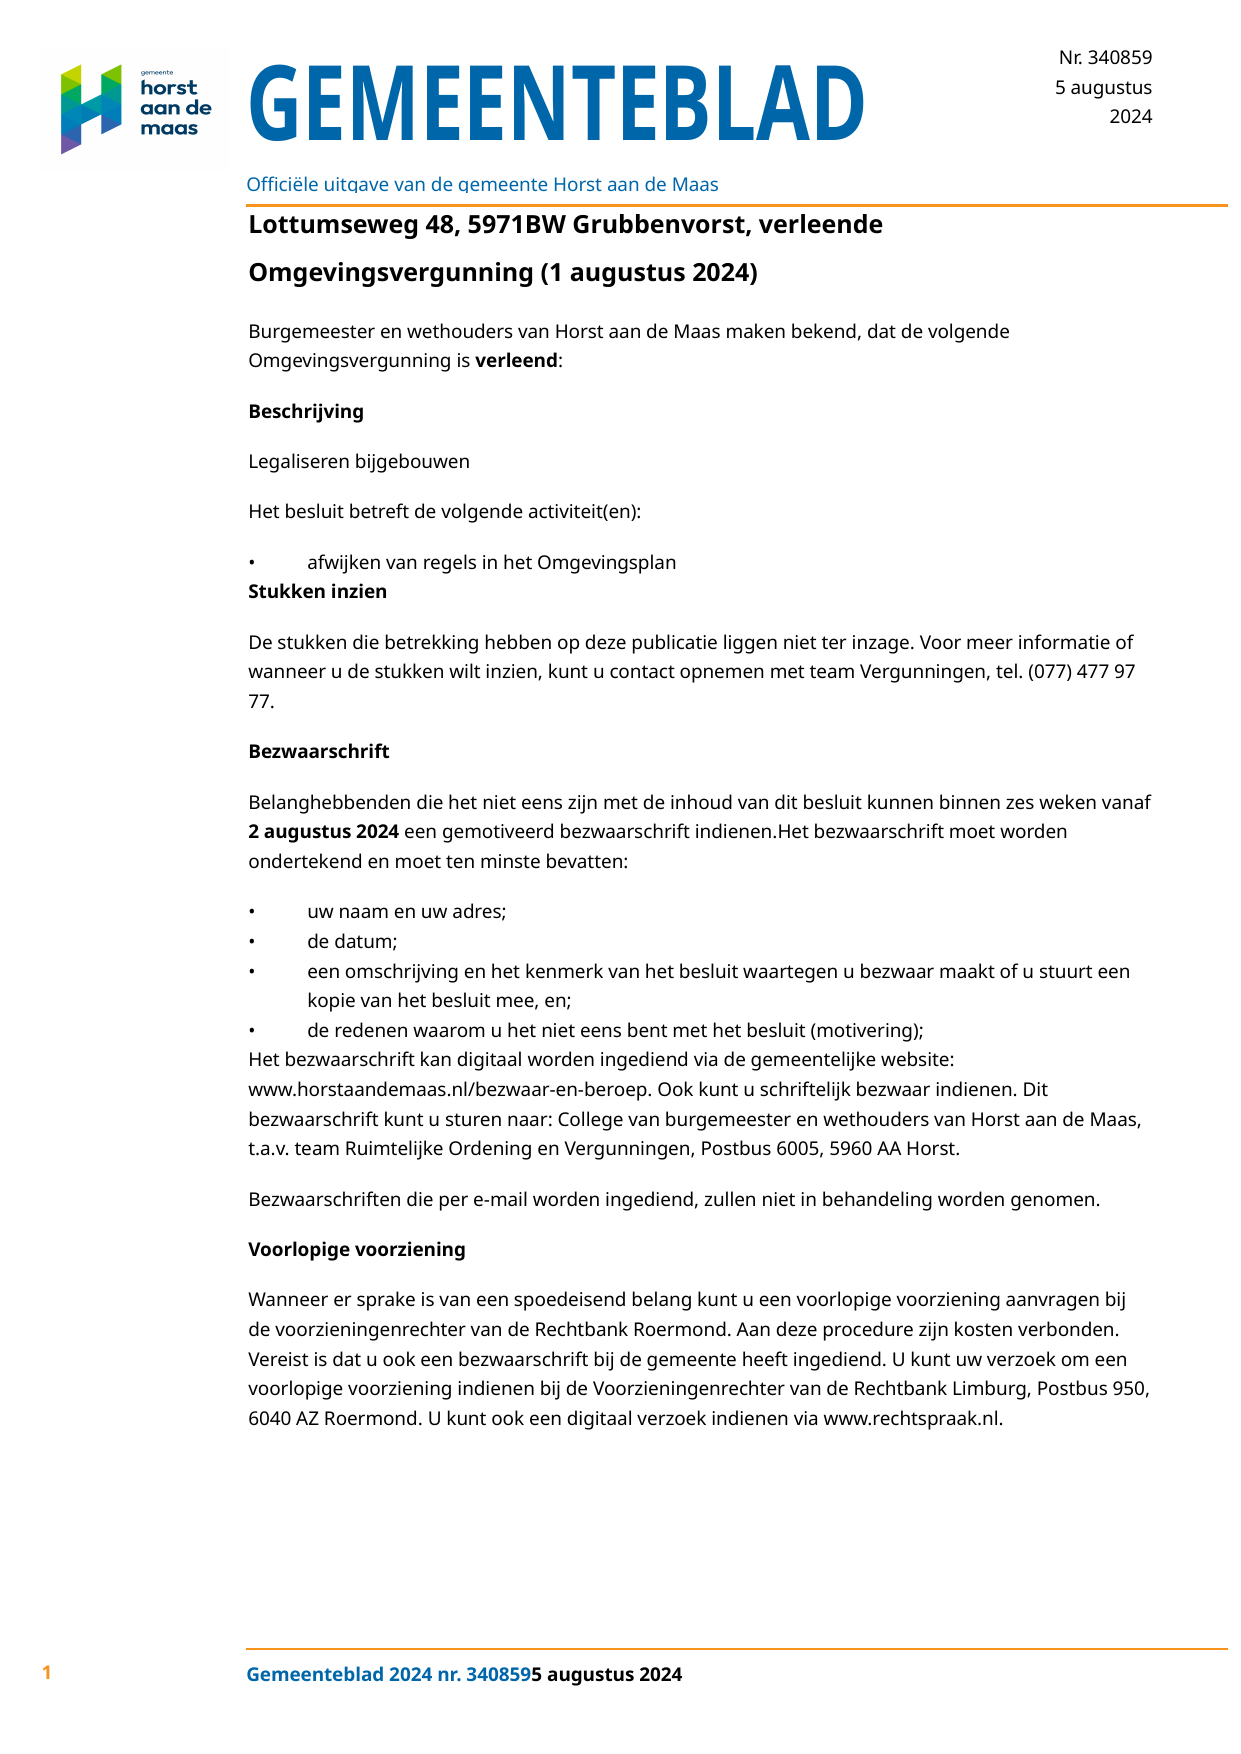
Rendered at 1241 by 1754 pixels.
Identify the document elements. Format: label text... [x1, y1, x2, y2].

picture [41, 47, 231, 172]
text Lottumseweg 48, 5971BW Grubbenvorst, verleende Omgevingsvergunning (1 augustus 2024) [248, 207, 1152, 288]
text Stukken inzien [248, 579, 1152, 604]
text Voorlopige voorziening [248, 1236, 1152, 1262]
text Legaliseren bijgebouwen [248, 448, 1152, 474]
text Het bezwaarschrift kan digitaal worden ingediend via de gemeentelijke website: www.horstaandemaas.nl/bezwaar-en-beroep. Ook kunt u schriftelijk bezwaar indienen. Dit bezwaarschrift kunt u sturen naar: College van burgemeester en wethouders van Horst aan de Maas, t.a.v. team Ruimtelijke Ordening en Vergunningen, Postbus 6005, 5960 AA Horst. [248, 1047, 1152, 1161]
list de datum; [248, 928, 1152, 954]
text Het besluit betreft de volgende activiteit(en): [248, 499, 1152, 524]
list de redenen waarom u het niet eens bent met het besluit (motivering); [248, 1017, 1152, 1043]
text Wanneer er sprake is van een spoedeisend belang kunt u een voorlopige voorziening aanvragen bij de voorzieningenrechter van de Rechtbank Roermond. Aan deze procedure zijn kosten verbonden. Vereist is dat u ook een bezwaarschrift bij de gemeente heeft ingediend. U kunt uw verzoek om een voorlopige voorziening indienen bij de Voorzieningenrechter van de Rechtbank Limburg, Postbus 950, 6040 AZ Roermond. U kunt ook een digitaal verzoek indienen via www.rechtspraak.nl. [248, 1287, 1152, 1431]
text Burgemeester en wethouders van Horst aan de Maas maken bekend, dat de volgende Omgevingsvergunning is verleend: [248, 318, 1152, 373]
text De stukken die betrekking hebben op deze publicatie liggen niet ter inzage. Voor meer informatie of wanneer u de stukken wilt inzien, kunt u contact opnemen met team Vergunningen, tel. (077) 477 97 77. [248, 629, 1152, 714]
list een omschrijving en het kenmerk van het besluit waartegen u bezwaar maakt of u stuurt een kopie van het besluit mee, en; [248, 958, 1152, 1013]
text Belanghebbenden die het niet eens zijn met de inhoud van dit besluit kunnen binnen zes weken vanaf 2 augustus 2024 een gemotiveerd bezwaarschrift indienen.Het bezwaarschrift moet worden ondertekend en moet ten minste bevatten: [248, 789, 1152, 874]
text Bezwaarschriften die per e-mail worden ingediend, zullen niet in behandeling worden genomen. [248, 1186, 1152, 1212]
list afwijken van regels in het Omgevingsplan [248, 549, 1152, 575]
text Bezwaarschrift [248, 739, 1152, 764]
text Beschrijving [248, 398, 1152, 424]
list uw naam en uw adres; [248, 899, 1152, 924]
